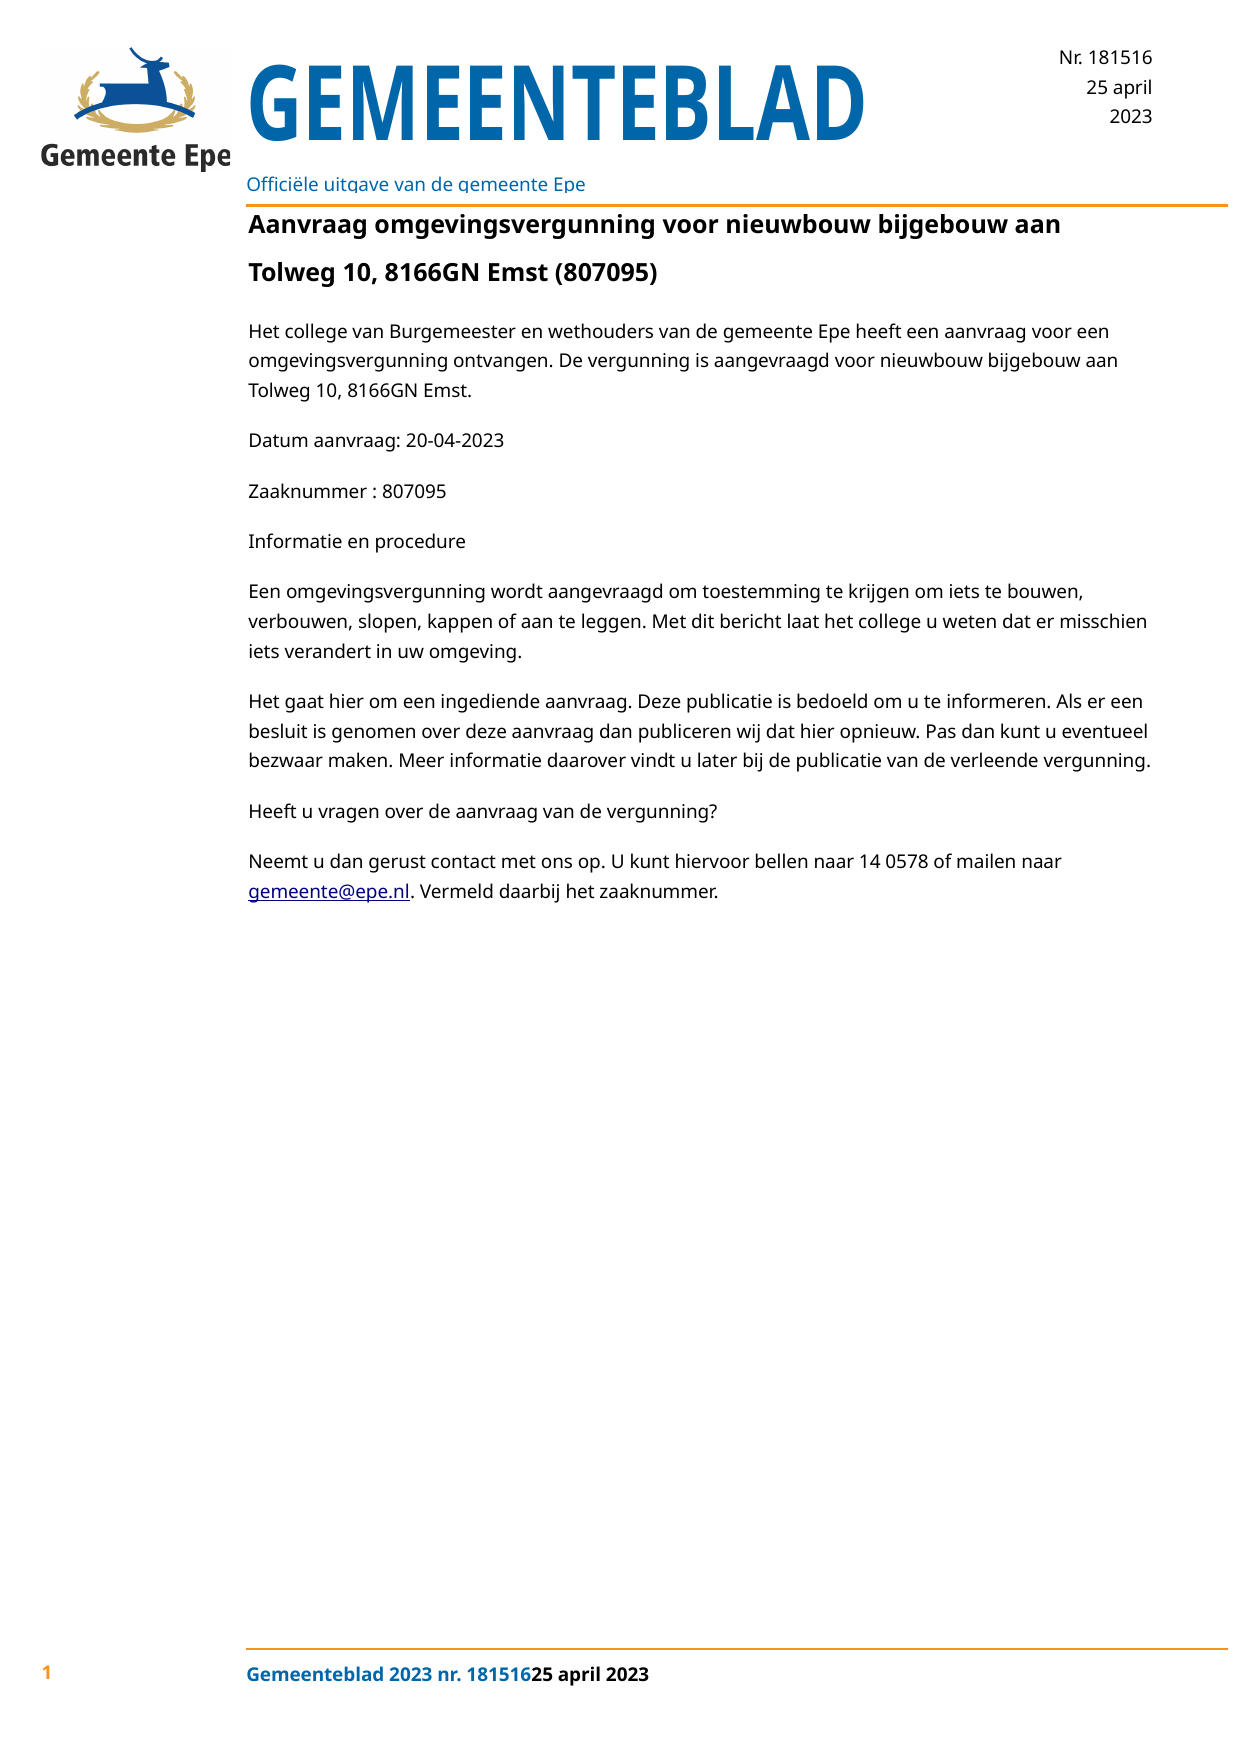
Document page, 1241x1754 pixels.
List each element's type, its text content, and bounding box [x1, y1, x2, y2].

text Het gaat hier om een ingediende aanvraag. Deze publicatie is bedoeld om u te informeren. Als er een besluit is genomen over deze aanvraag dan publiceren wij dat hier opnieuw. Pas dan kunt u eventueel bezwaar maken. Meer informatie daarover vindt u later bij de publicatie van de verleende vergunning. [248, 688, 1152, 773]
text Datum aanvraag: 20-04-2023 [248, 427, 1152, 453]
text Het college van Burgemeester en wethouders van de gemeente Epe heeft een aanvraag voor een omgevingsvergunning ontvangen. De vergunning is aangevraagd voor nieuwbouw bijgebouw aan Tolweg 10, 8166GN Emst. [248, 318, 1152, 403]
text Een omgevingsvergunning wordt aangevraagd om toestemming te krijgen om iets te bouwen, verbouwen, slopen, kappen of aan te leggen. Met dit bericht laat het college u weten dat er misschien iets verandert in uw omgeving. [248, 579, 1152, 664]
text Neemt u dan gerust contact met ons op. U kunt hiervoor bellen naar 14 0578 of mailen naar gemeente@epe.nl. Vermeld daarbij het zaaknummer. [248, 848, 1152, 904]
text Heeft u vragen over de aanvraag van de vergunning? [248, 798, 1152, 824]
text Zaaknummer : 807095 [248, 478, 1152, 504]
picture [41, 47, 231, 172]
text Aanvraag omgevingsvergunning voor nieuwbouw bijgebouw aan Tolweg 10, 8166GN Emst (807095) [248, 207, 1152, 288]
text Informatie en procedure [248, 528, 1152, 554]
